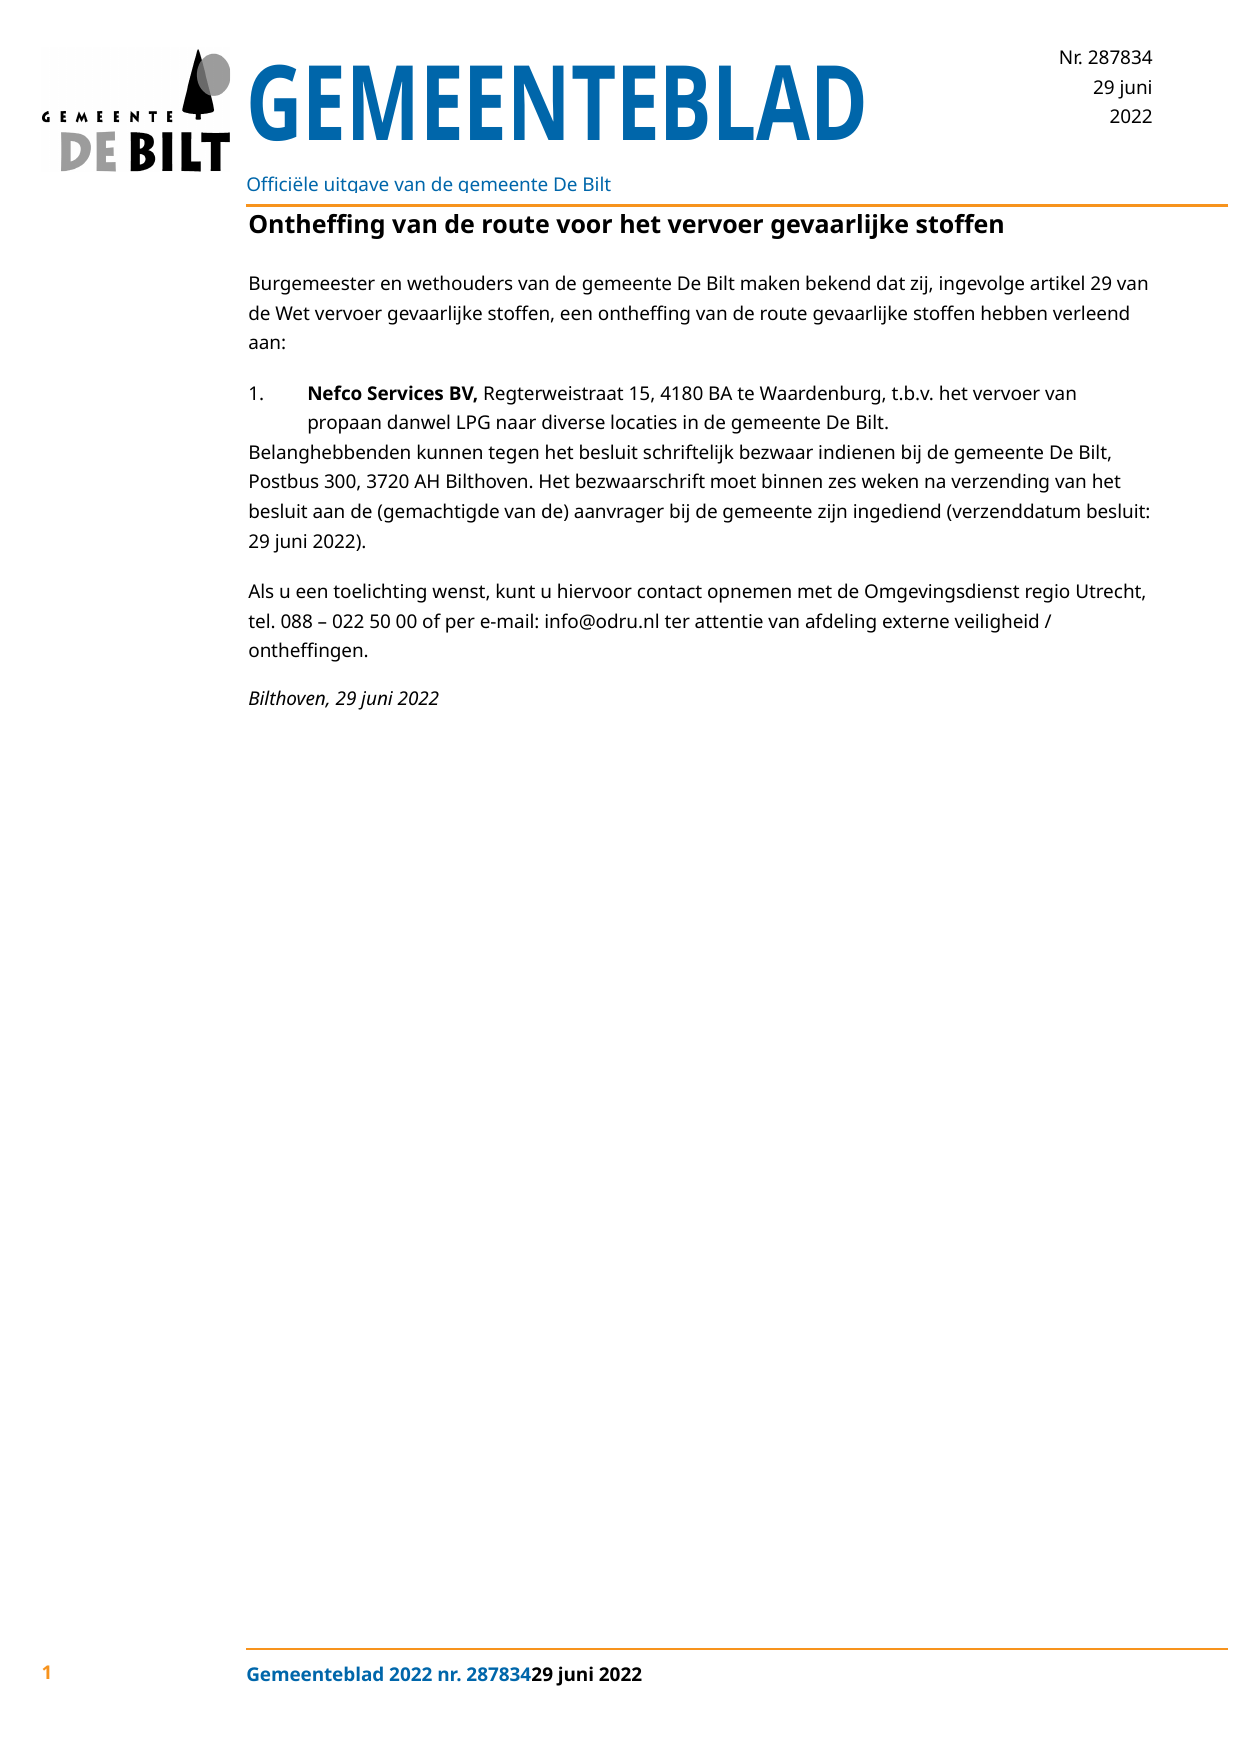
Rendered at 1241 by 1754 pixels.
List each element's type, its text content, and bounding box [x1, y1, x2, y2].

text Ontheffing van de route voor het vervoer gevaarlijke stoffen [248, 207, 1152, 241]
list Nefco Services BV, Regterweistraat 15, 4180 BA te Waardenburg, t.b.v. het vervoer van propaan danwel LPG naar diverse locaties in de gemeente De Bilt. [248, 380, 1152, 435]
picture [41, 47, 231, 172]
text Bilthoven, 29 juni 2022 [248, 685, 1152, 711]
text Burgemeester en wethouders van de gemeente De Bilt maken bekend dat zij, ingevolge artikel 29 van de Wet vervoer gevaarlijke stoffen, een ontheffing van de route gevaarlijke stoffen hebben verleend aan: [248, 270, 1152, 355]
text Als u een toelichting wenst, kunt u hiervoor contact opnemen met de Omgevingsdienst regio Utrecht, tel. 088 – 022 50 00 of per e-mail: info@odru.nl ter attentie van afdeling externe veiligheid / ontheffingen. [248, 578, 1152, 663]
text Belanghebbenden kunnen tegen het besluit schriftelijk bezwaar indienen bij de gemeente De Bilt, Postbus 300, 3720 AH Bilthoven. Het bezwaarschrift moet binnen zes weken na verzending van het besluit aan de (gemachtigde van de) aanvrager bij de gemeente zijn ingediend (verzenddatum besluit: 29 juni 2022). [248, 439, 1152, 553]
